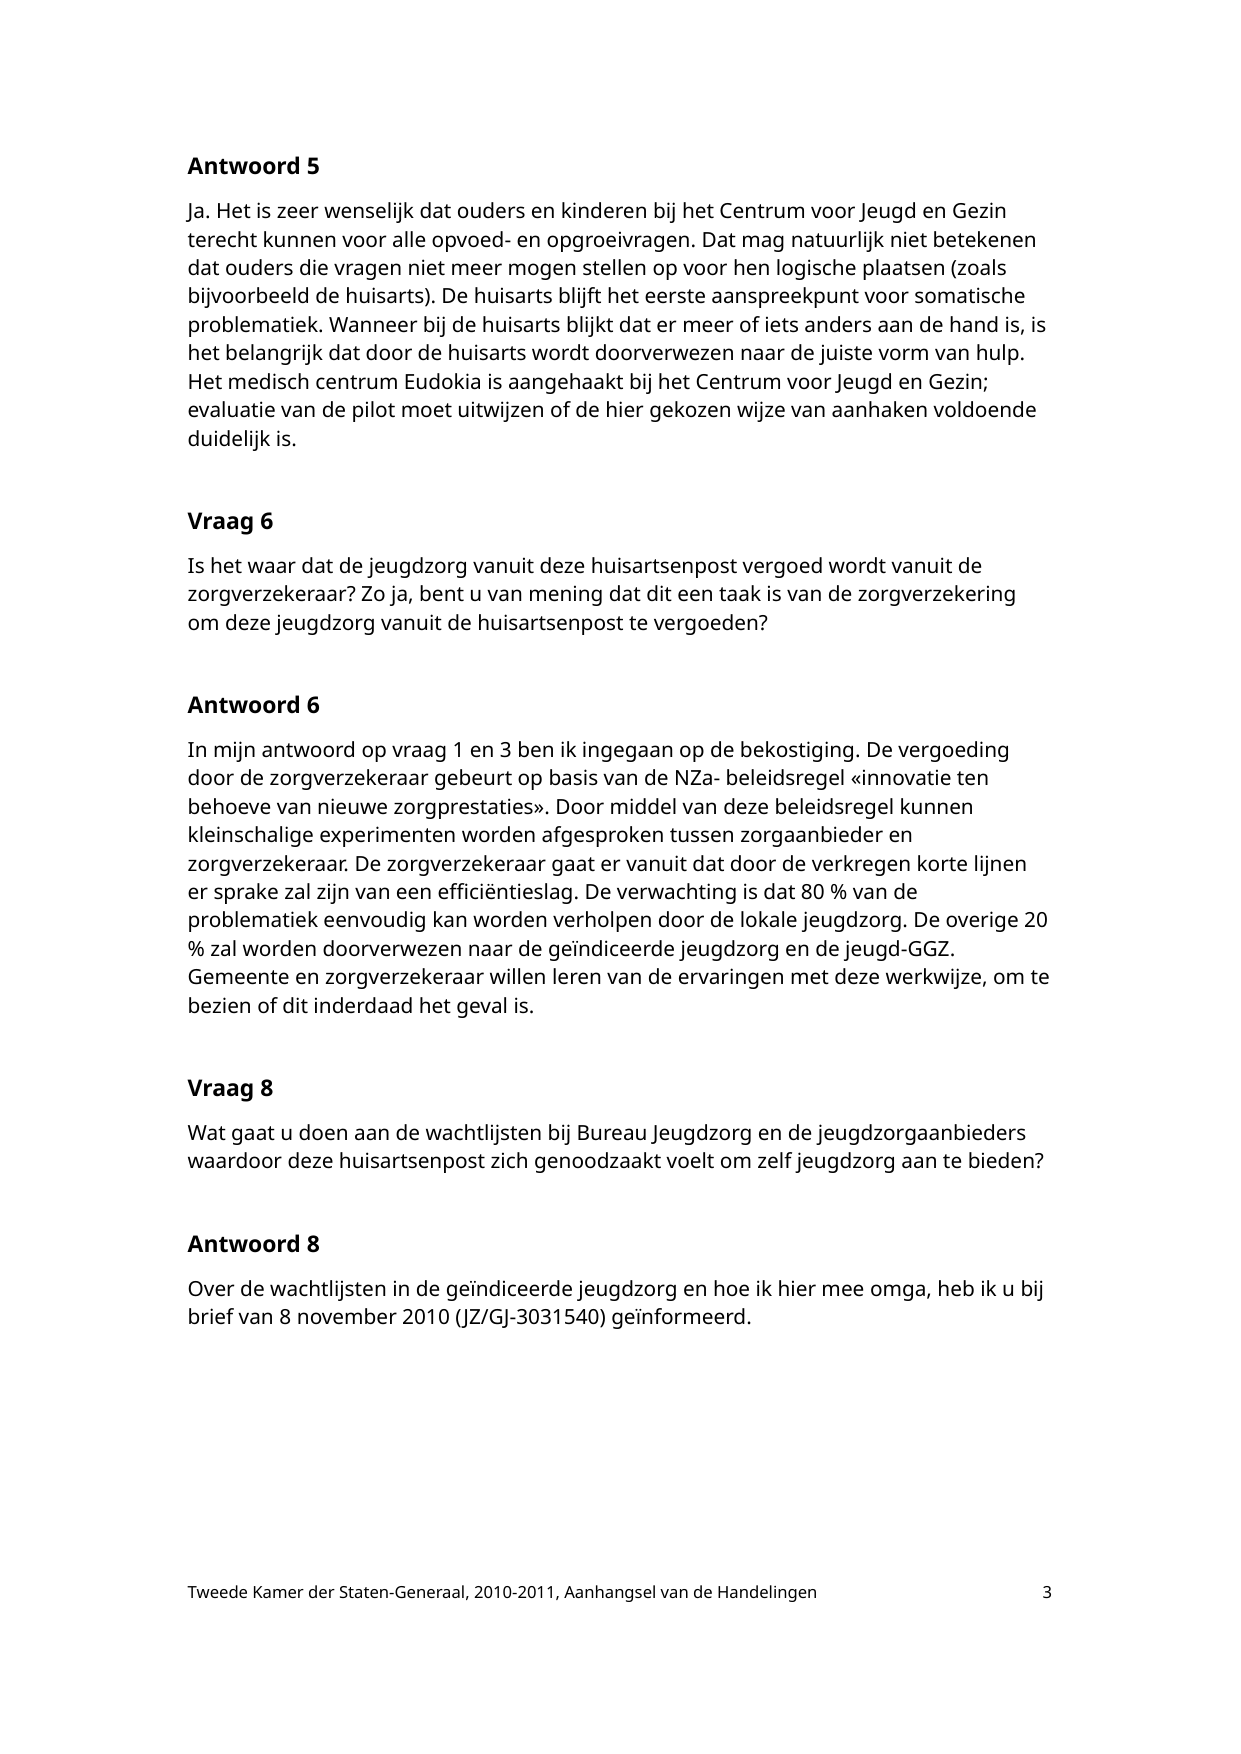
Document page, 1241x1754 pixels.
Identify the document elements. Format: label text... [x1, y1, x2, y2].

text Wat gaat u doen aan de wachtlijsten bij Bureau Jeugdzorg en de jeugdzorgaanbieders waardoor deze huisartsenpost zich genoodzaakt voelt om zelf jeugdzorg aan te bieden? [187, 1118, 1053, 1175]
text In mijn antwoord op vraag 1 en 3 ben ik ingegaan op de bekostiging. De vergoeding door de zorgverzekeraar gebeurt op basis van de NZa- beleidsregel «innovatie ten behoeve van nieuwe zorgprestaties». Door middel van deze beleidsregel kunnen kleinschalige experimenten worden afgesproken tussen zorgaanbieder en zorgverzekeraar. De zorgverzekeraar gaat er vanuit dat door de verkregen korte lijnen er sprake zal zijn van een efficiëntieslag. De verwachting is dat 80 % van de problematiek eenvoudig kan worden verholpen door de lokale jeugdzorg. De overige 20 % zal worden doorverwezen naar de geïndiceerde jeugdzorg en de jeugd-GGZ. Gemeente en zorgverzekeraar willen leren van de ervaringen met deze werkwijze, om te bezien of dit inderdaad het geval is. [187, 735, 1053, 1019]
text Ja. Het is zeer wenselijk dat ouders en kinderen bij het Centrum voor Jeugd en Gezin terecht kunnen voor alle opvoed- en opgroeivragen. Dat mag natuurlijk niet betekenen dat ouders die vragen niet meer mogen stellen op voor hen logische plaatsen (zoals bijvoorbeeld de huisarts). De huisarts blijft het eerste aanspreekpunt voor somatische problematiek. Wanneer bij de huisarts blijkt dat er meer of iets anders aan de hand is, is het belangrijk dat door de huisarts wordt doorverwezen naar de juiste vorm van hulp. Het medisch centrum Eudokia is aangehaakt bij het Centrum voor Jeugd en Gezin; evaluatie van de pilot moet uitwijzen of de hier gekozen wijze van aanhaken voldoende duidelijk is. [187, 196, 1053, 452]
subtitle Antwoord 6 [187, 689, 1053, 720]
subtitle Antwoord 5 [187, 150, 1053, 181]
subtitle Vraag 8 [187, 1072, 1053, 1103]
text Is het waar dat de jeugdzorg vanuit deze huisartsenpost vergoed wordt vanuit de zorgverzekeraar? Zo ja, bent u van mening dat dit een taak is van de zorgverzekering om deze jeugdzorg vanuit de huisartsenpost te vergoeden? [187, 551, 1053, 636]
text Over de wachtlijsten in de geïndiceerde jeugdzorg en hoe ik hier mee omga, heb ik u bij brief van 8 november 2010 (JZ/GJ-3031540) geïnformeerd. [187, 1274, 1053, 1331]
subtitle Antwoord 8 [187, 1227, 1053, 1259]
subtitle Vraag 6 [187, 505, 1053, 536]
